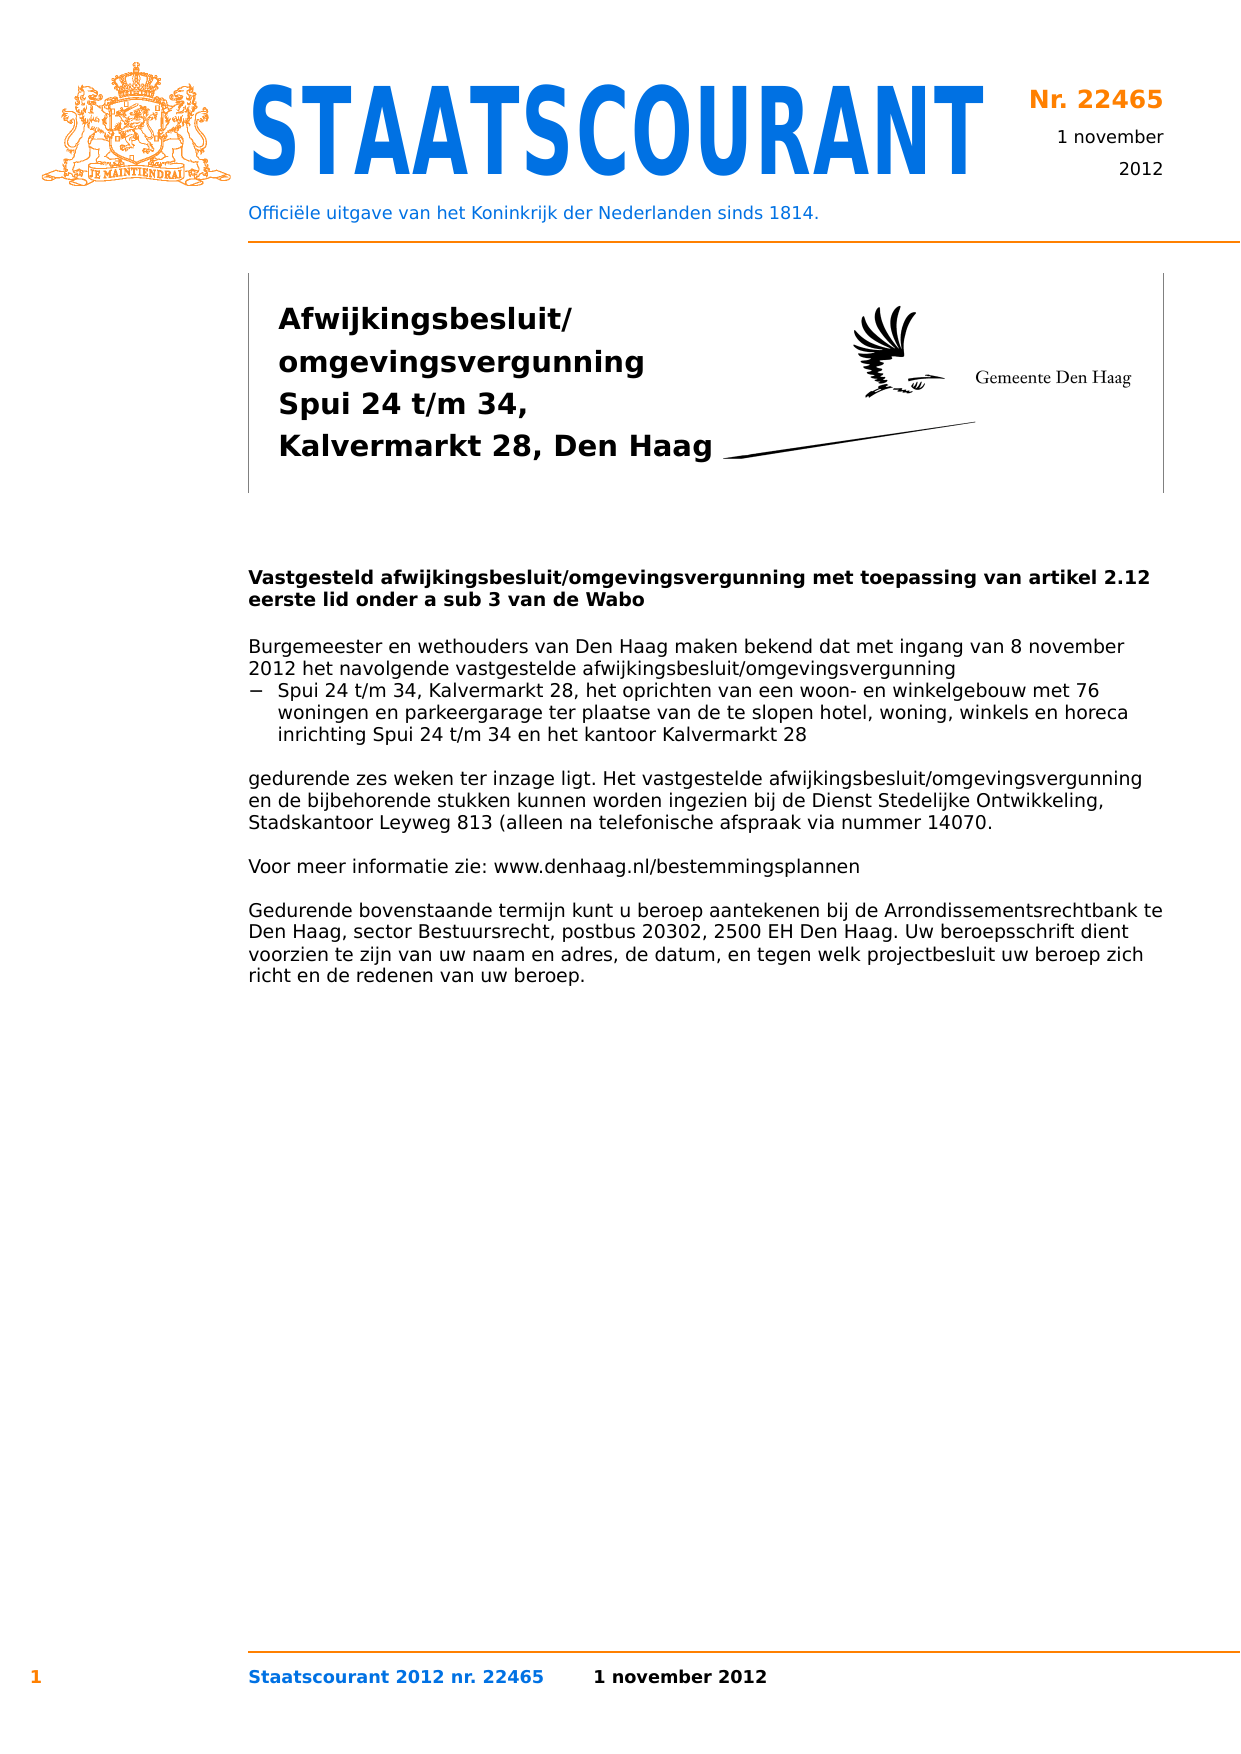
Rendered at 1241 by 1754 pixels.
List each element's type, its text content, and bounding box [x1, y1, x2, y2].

text Voor meer informatie zie: www.denhaag.nl/bestemmingsplannen [248, 856, 1163, 878]
text Gedurende bovenstaande termijn kunt u beroep aantekenen bij de Arrondissementsrechtbank te Den Haag, sector Bestuursrecht, postbus 20302, 2500 EH Den Haag. Uw beroepsschrift dient voorzien te zijn van uw naam en adres, de datum, en tegen welk projectbesluit uw beroep zich richt en de redenen van uw beroep. [248, 899, 1163, 987]
picture [41, 62, 231, 186]
table_header [25, 62, 248, 241]
table_header Nr. 22465 [998, 62, 1240, 121]
table_cell 2012 [998, 153, 1240, 203]
text gedurende zes weken ter inzage ligt. Het vastgestelde afwijkingsbesluit/omgevingsvergunning en de bijbehorende stukken kunnen worden ingezien bij de Dienst Stedelijke Ontwikkeling, Stadskantoor Leyweg 813 (alleen na telefonische afspraak via nummer 14070. [248, 768, 1163, 834]
table_cell 1 november [998, 121, 1240, 153]
text − Spui 24 t/m 34, Kalvermarkt 28, het oprichten van een woon- en winkelgebouw met 76 woningen en parkeergarage ter plaatse van de te slopen hotel, woning, winkels en horeca inrichting Spui 24 t/m 34 en het kantoor Kalvermarkt 28 [248, 680, 1163, 746]
picture [720, 302, 1134, 462]
text Burgemeester en wethouders van Den Haag maken bekend dat met ingang van 8 november 2012 het navolgende vastgestelde afwijkingsbesluit/omgevingsvergunning [248, 636, 1163, 680]
table_header STAATSCOURANT [248, 62, 998, 203]
subtitle Vastgesteld afwijkingsbesluit/omgevingsvergunning met toepassing van artikel 2.12 eerste lid onder a sub 3 van de Wabo [248, 567, 1163, 611]
table_cell Officiële uitgave van het Koninkrijk der Nederlanden sinds 1814. [248, 203, 1240, 241]
subtitle Afwijkingsbesluit/omgevingsvergunning Spui 24 t/m 34, Kalvermarkt 28, Den Haag [249, 273, 1163, 493]
